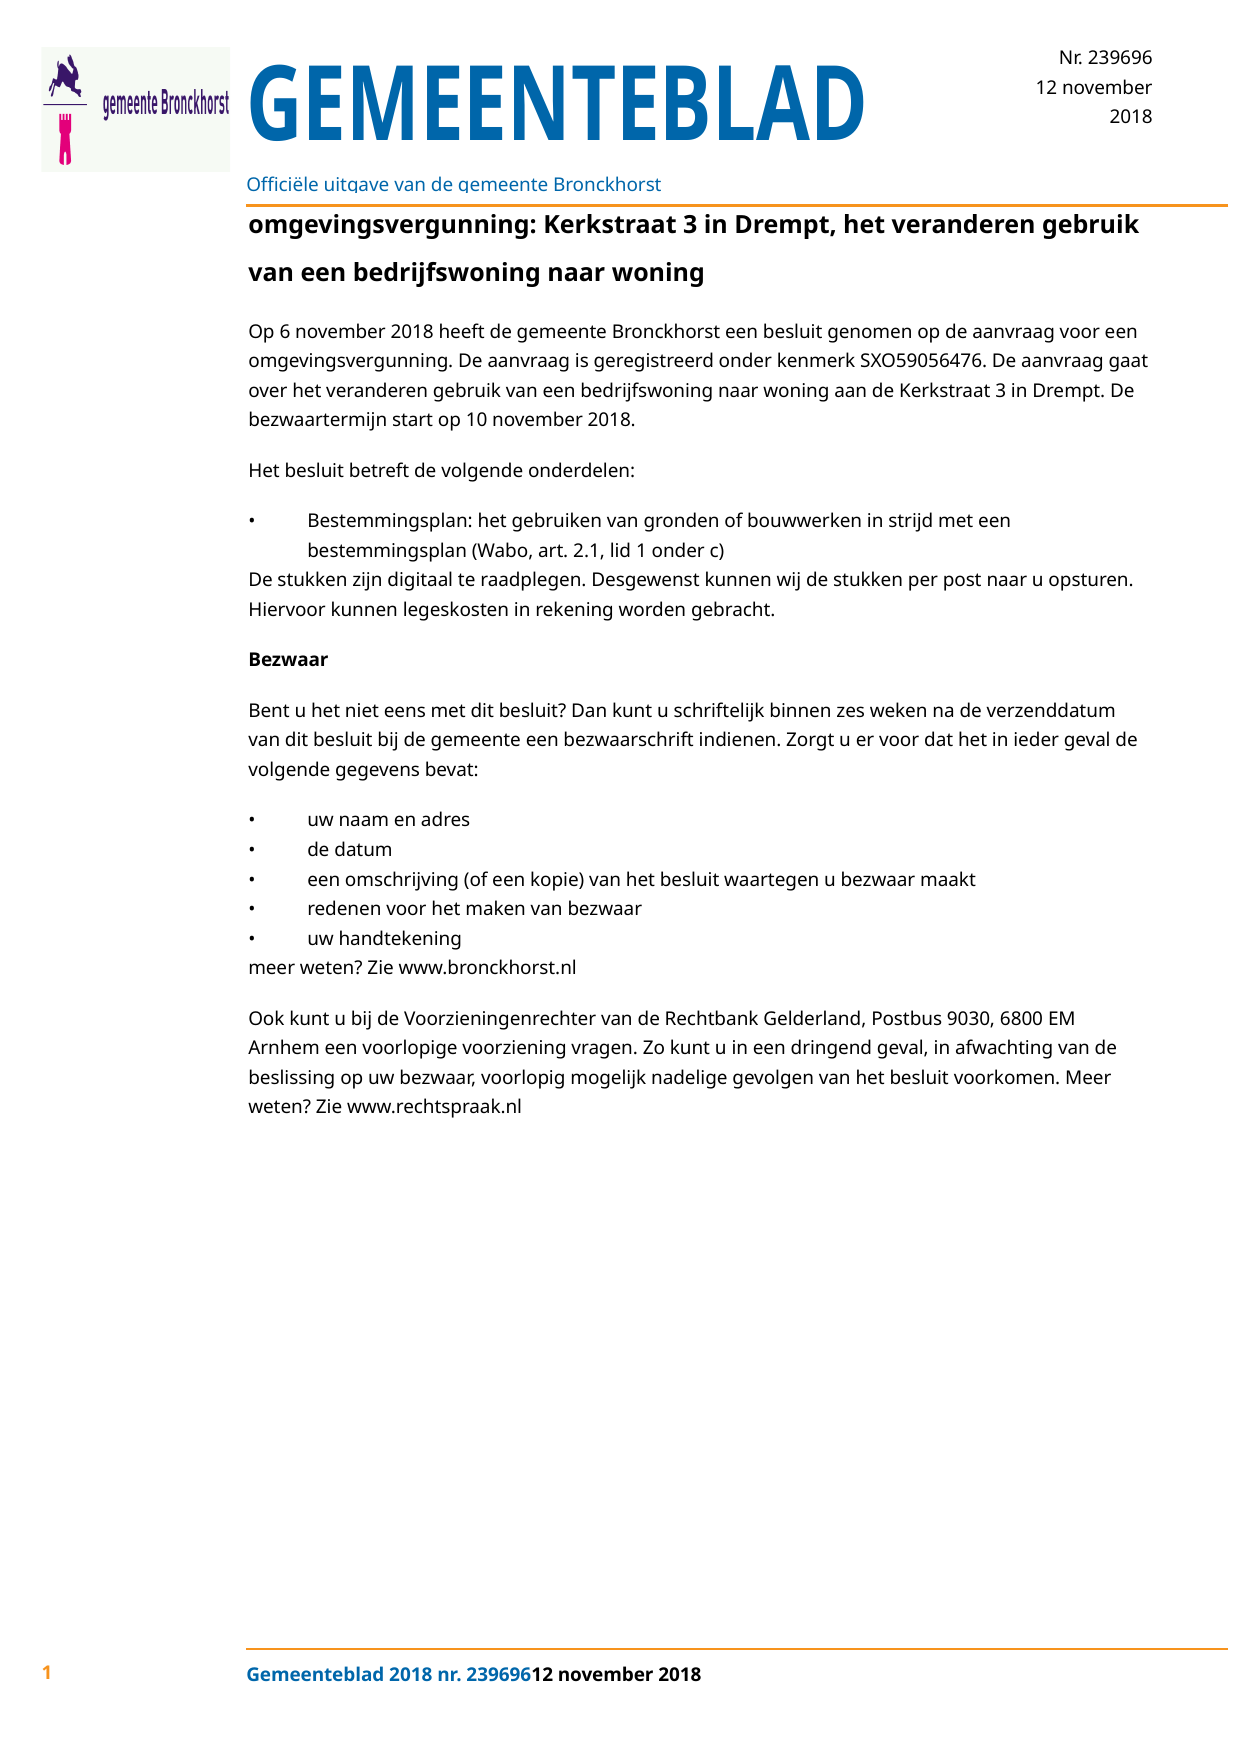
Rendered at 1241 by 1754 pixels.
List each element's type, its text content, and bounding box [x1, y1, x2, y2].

list uw handtekening [248, 925, 1152, 951]
list de datum [248, 836, 1152, 862]
list een omschrijving (of een kopie) van het besluit waartegen u bezwaar maakt [248, 866, 1152, 892]
picture [41, 47, 231, 172]
list Bestemmingsplan: het gebruiken van gronden of bouwwerken in strijd met een bestemmingsplan (Wabo, art. 2.1, lid 1 onder c) [248, 507, 1152, 563]
text Bezwaar [248, 647, 1152, 672]
text Op 6 november 2018 heeft de gemeente Bronckhorst een besluit genomen op de aanvraag voor een omgevingsvergunning. De aanvraag is geregistreerd onder kenmerk SXO59056476. De aanvraag gaat over het veranderen gebruik van een bedrijfswoning naar woning aan de Kerkstraat 3 in Drempt. De bezwaartermijn start op 10 november 2018. [248, 318, 1152, 432]
text Het besluit betreft de volgende onderdelen: [248, 457, 1152, 483]
text meer weten? Zie www.bronckhorst.nl [248, 954, 1152, 980]
list uw naam en adres [248, 807, 1152, 832]
text Bent u het niet eens met dit besluit? Dan kunt u schriftelijk binnen zes weken na de verzenddatum van dit besluit bij de gemeente een bezwaarschrift indienen. Zorgt u er voor dat het in ieder geval de volgende gegevens bevat: [248, 697, 1152, 782]
list redenen voor het maken van bezwaar [248, 895, 1152, 921]
text De stukken zijn digitaal te raadplegen. Desgewenst kunnen wij de stukken per post naar u opsturen. Hiervoor kunnen legeskosten in rekening worden gebracht. [248, 567, 1152, 622]
text omgevingsvergunning: Kerkstraat 3 in Drempt, het veranderen gebruik van een bedrijfswoning naar woning [248, 207, 1152, 288]
text Ook kunt u bij de Voorzieningenrechter van de Rechtbank Gelderland, Postbus 9030, 6800 EM Arnhem een voorlopige voorziening vragen. Zo kunt u in een dringend geval, in afwachting van de beslissing op uw bezwaar, voorlopig mogelijk nadelige gevolgen van het besluit voorkomen. Meer weten? Zie www.rechtspraak.nl [248, 1005, 1152, 1119]
